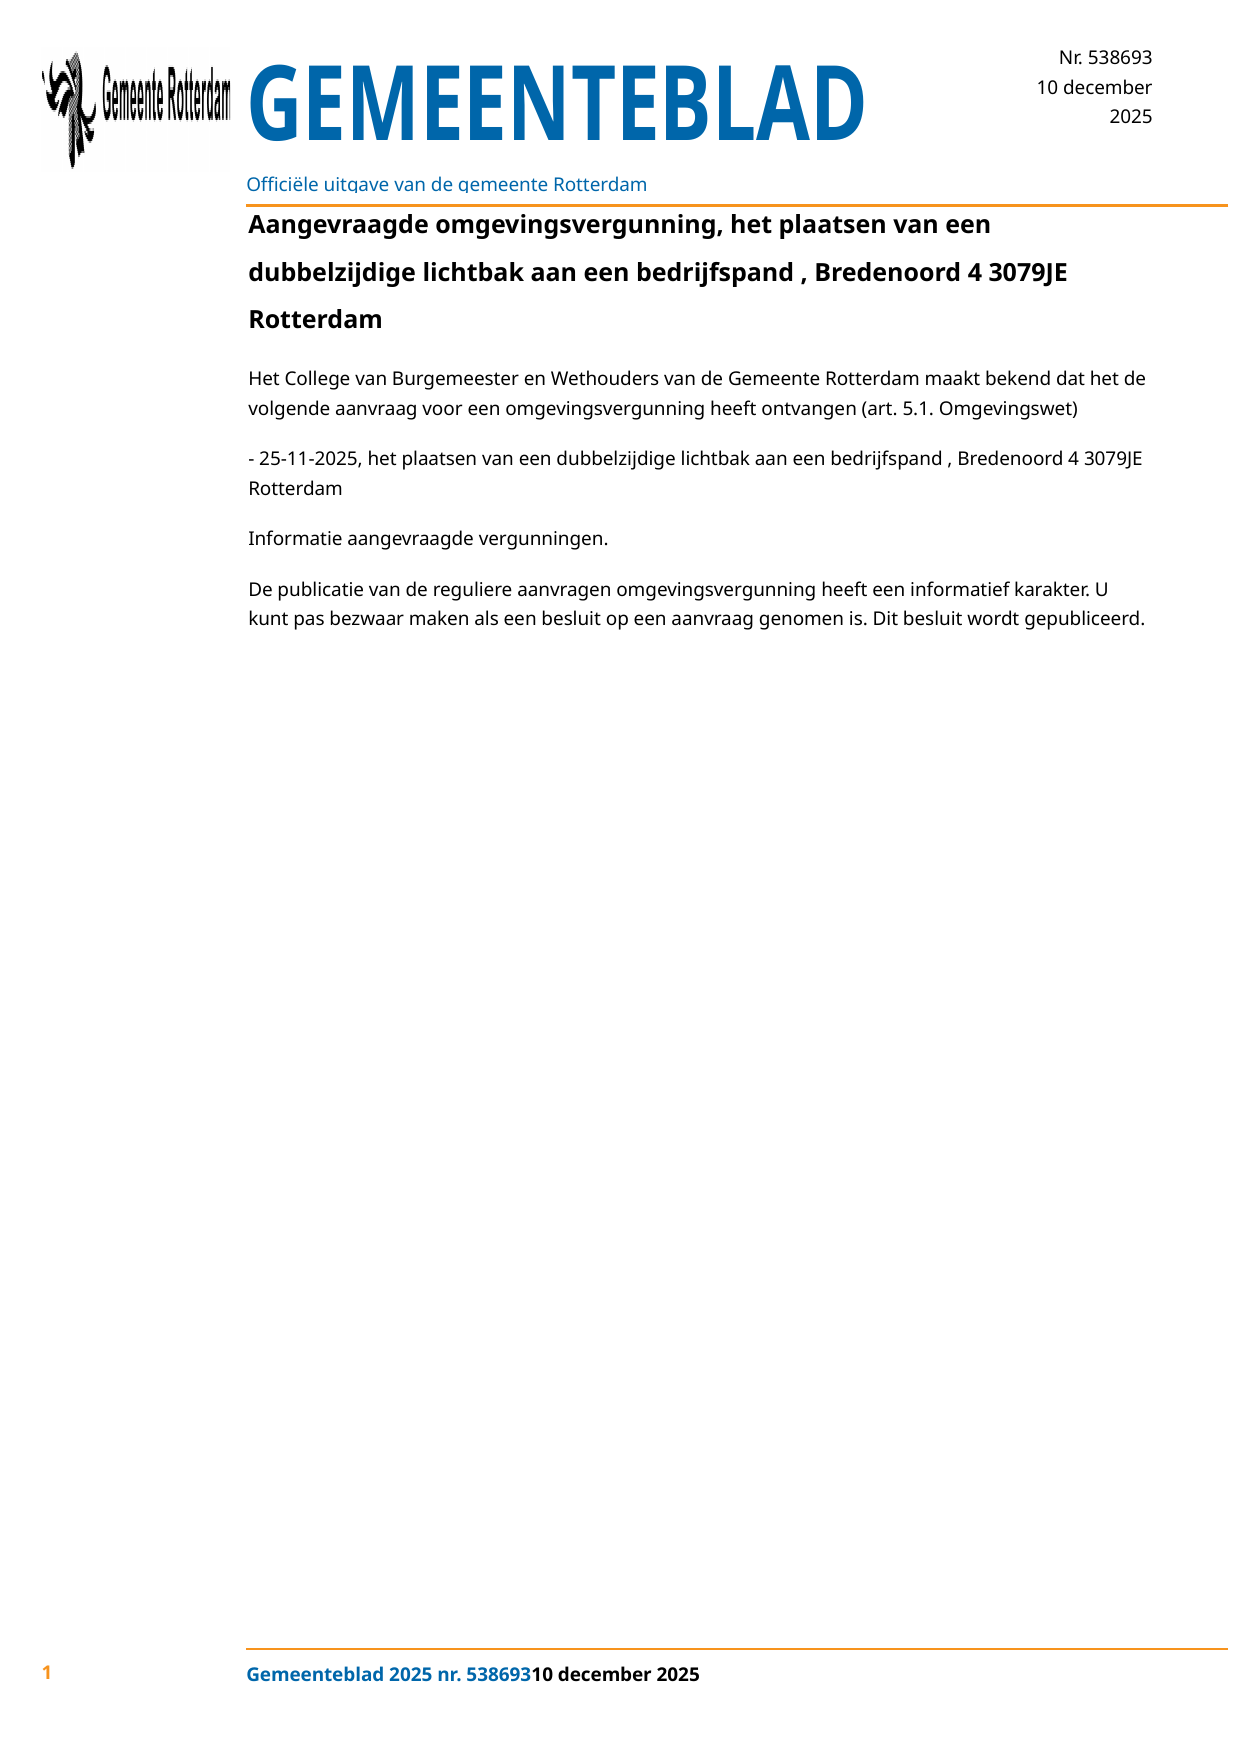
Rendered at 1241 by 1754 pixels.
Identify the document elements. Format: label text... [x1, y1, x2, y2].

text Aangevraagde omgevingsvergunning, het plaatsen van een dubbelzijdige lichtbak aan een bedrijfspand , Bredenoord 4 3079JE Rotterdam [248, 207, 1152, 336]
text - 25-11-2025, het plaatsen van een dubbelzijdige lichtbak aan een bedrijfspand , Bredenoord 4 3079JE Rotterdam [248, 446, 1152, 501]
text Het College van Burgemeester en Wethouders van de Gemeente Rotterdam maakt bekend dat het de volgende aanvraag voor een omgevingsvergunning heeft ontvangen (art. 5.1. Omgevingswet) [248, 366, 1152, 421]
picture [41, 47, 231, 172]
text De publicatie van de reguliere aanvragen omgevingsvergunning heeft een informatief karakter. U kunt pas bezwaar maken als een besluit op een aanvraag genomen is. Dit besluit wordt gepubliceerd. [248, 576, 1152, 631]
text Informatie aangevraagde vergunningen. [248, 526, 1152, 551]
